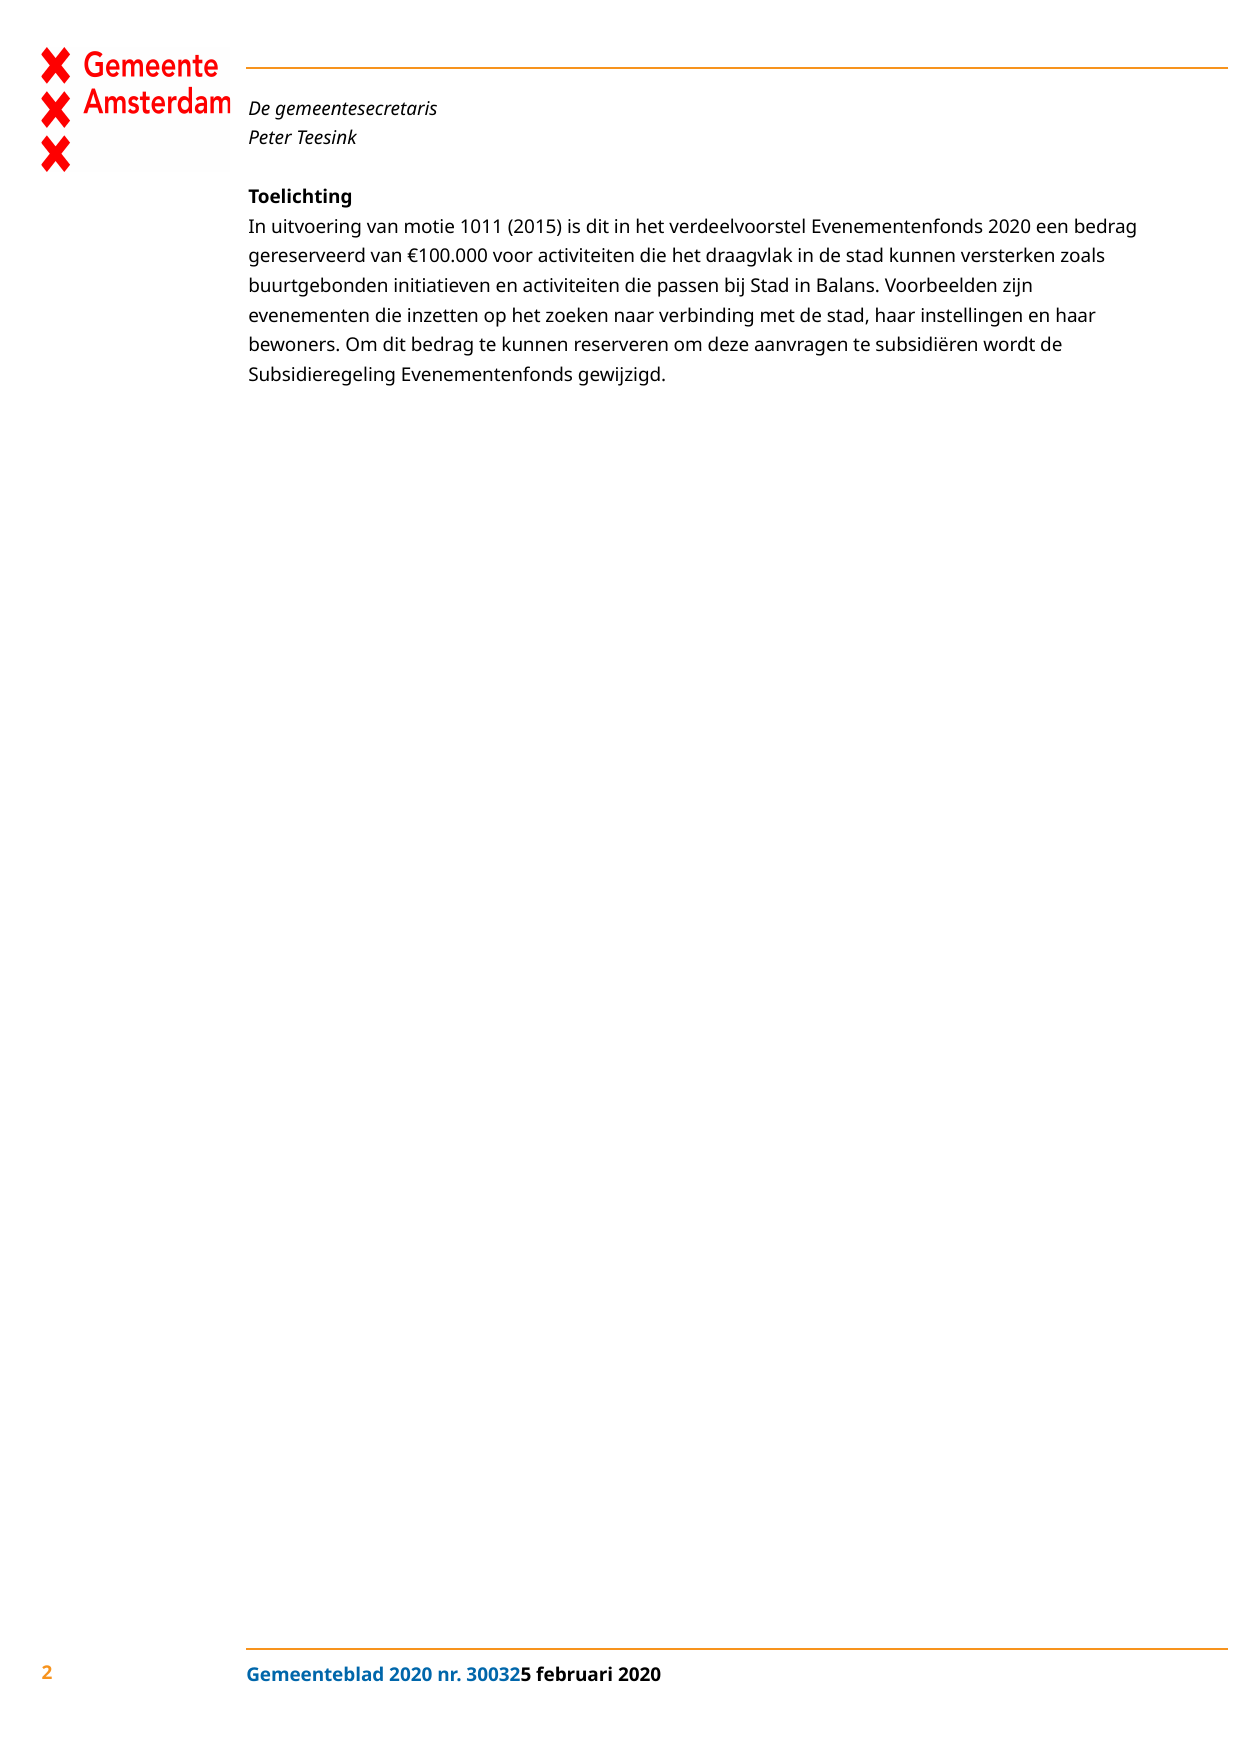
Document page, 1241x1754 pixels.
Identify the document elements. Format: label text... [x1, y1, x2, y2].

text De gemeentesecretaris [248, 95, 1152, 121]
text In uitvoering van motie 1011 (2015) is dit in het verdeelvoorstel Evenementenfonds 2020 een bedrag gereserveerd van €100.000 voor activiteiten die het draagvlak in de stad kunnen versterken zoals buurtgebonden initiatieven en activiteiten die passen bij Stad in Balans. Voorbeelden zijn evenementen die inzetten op het zoeken naar verbinding met de stad, haar instellingen en haar bewoners. Om dit bedrag te kunnen reserveren om deze aanvragen te subsidiëren wordt de Subsidieregeling Evenementenfonds gewijzigd. [248, 213, 1152, 387]
picture [41, 47, 231, 172]
text Toelichting [248, 183, 1152, 209]
text Peter Teesink [248, 124, 1152, 150]
